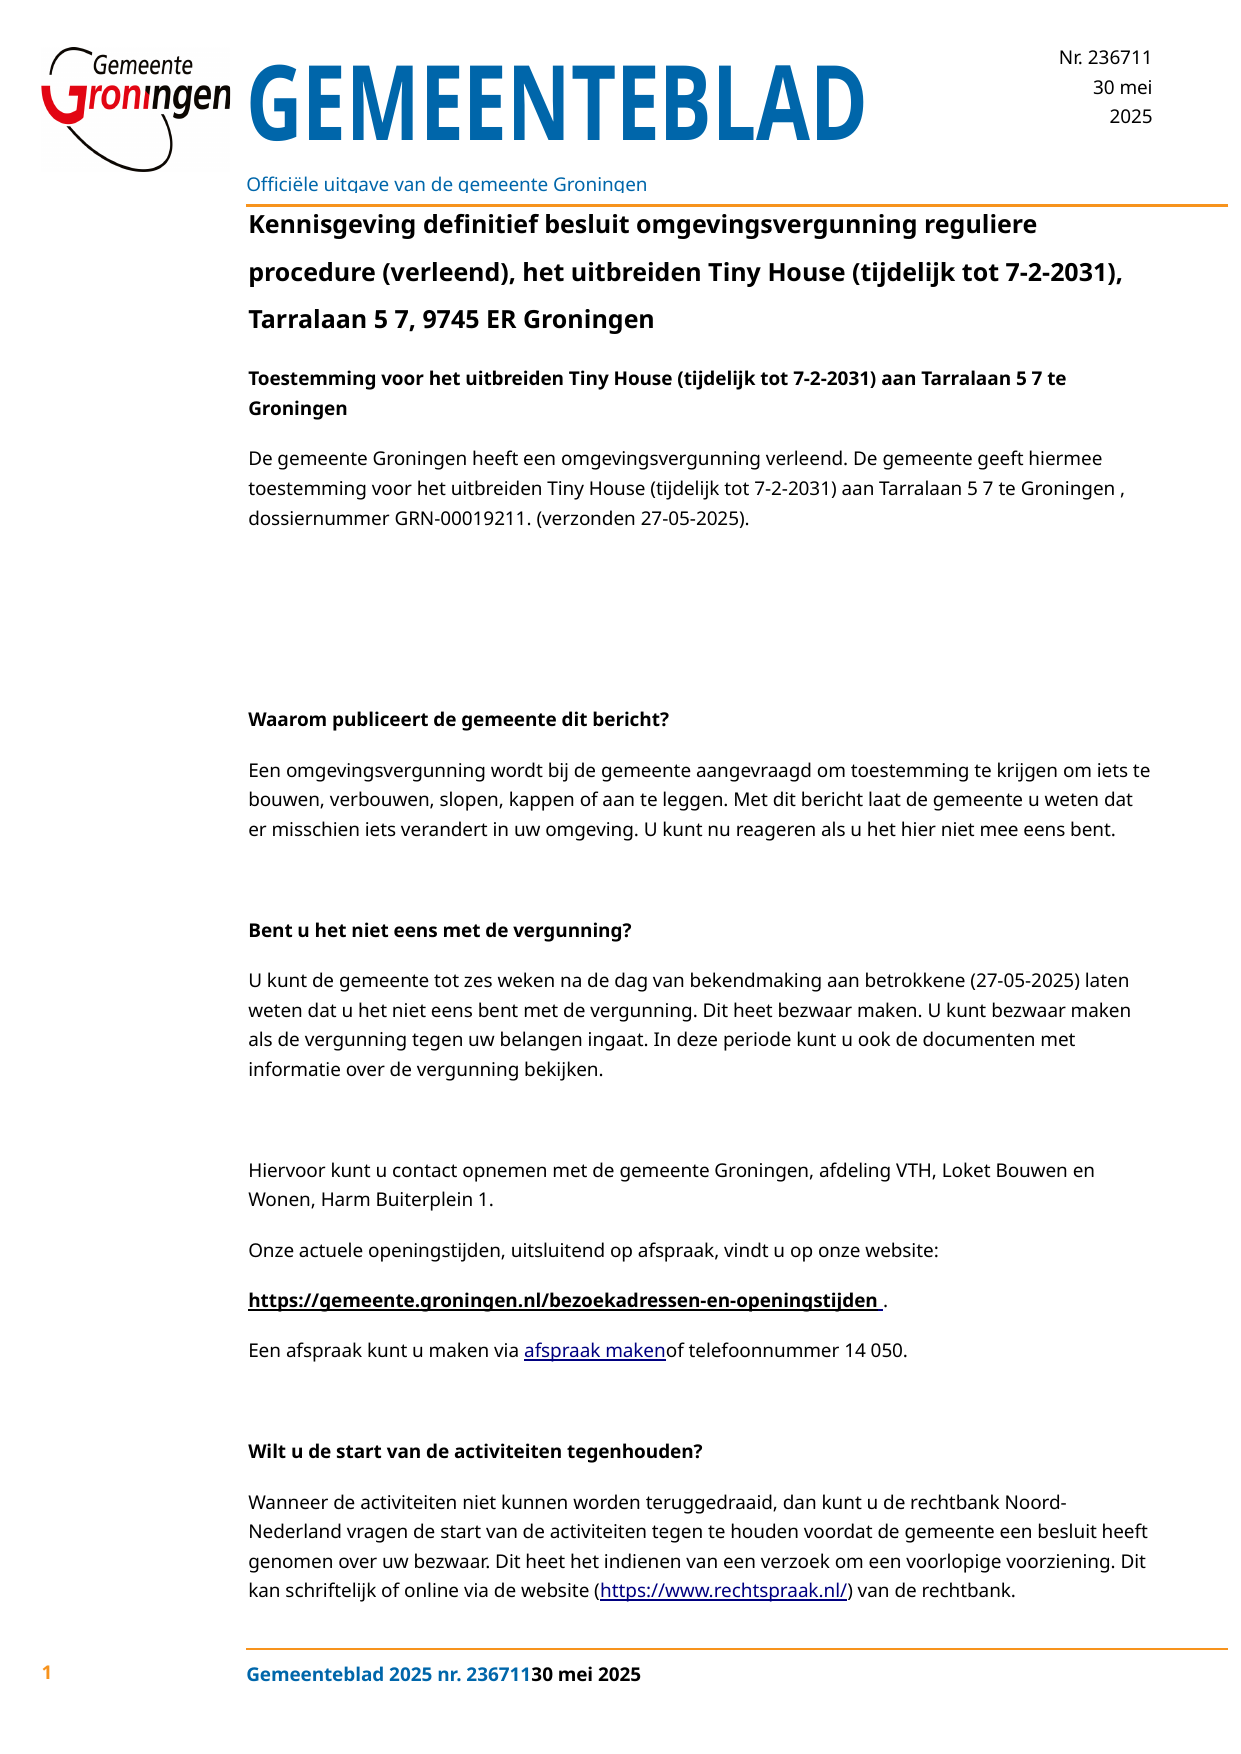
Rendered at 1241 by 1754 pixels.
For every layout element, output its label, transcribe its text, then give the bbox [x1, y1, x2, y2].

text Een afspraak kunt u maken via afspraak makenof telefoonnummer 14 050. [248, 1338, 1152, 1363]
text Waarom publiceert de gemeente dit bericht? [248, 706, 1152, 732]
text Hiervoor kunt u contact opnemen met de gemeente Groningen, afdeling VTH, Loket Bouwen en Wonen, Harm Buiterplein 1. [248, 1157, 1152, 1212]
text Onze actuele openingstijden, uitsluitend op afspraak, vindt u op onze website: [248, 1237, 1152, 1262]
text Bent u het niet eens met de vergunning? [248, 917, 1152, 942]
text U kunt de gemeente tot zes weken na de dag van bekendmaking aan betrokkene (27-05-2025) laten weten dat u het niet eens bent met de vergunning. Dit heet bezwaar maken. U kunt bezwaar maken als de vergunning tegen uw belangen ingaat. In deze periode kunt u ook de documenten met informatie over de vergunning bekijken. [248, 967, 1152, 1082]
text Kennisgeving definitief besluit omgevingsvergunning reguliere procedure (verleend), het uitbreiden Tiny House (tijdelijk tot 7-2-2031), Tarralaan 5 7, 9745 ER Groningen [248, 207, 1152, 336]
text De gemeente Groningen heeft een omgevingsvergunning verleend. De gemeente geeft hiermee toestemming voor het uitbreiden Tiny House (tijdelijk tot 7-2-2031) aan Tarralaan 5 7 te Groningen , dossiernummer GRN-00019211. (verzonden 27-05-2025). [248, 446, 1152, 530]
text Toestemming voor het uitbreiden Tiny House (tijdelijk tot 7-2-2031) aan Tarralaan 5 7 te Groningen [248, 366, 1152, 421]
text https://gemeente.groningen.nl/bezoekadressen-en-openingstijden . [248, 1287, 1152, 1313]
text Wilt u de start van de activiteiten tegenhouden? [248, 1438, 1152, 1464]
text Wanneer de activiteiten niet kunnen worden teruggedraaid, dan kunt u de rechtbank Noord-Nederland vragen de start van de activiteiten tegen te houden voordat de gemeente een besluit heeft genomen over uw bezwaar. Dit heet het indienen van een verzoek om een voorlopige voorziening. Dit kan schriftelijk of online via de website (https://www.rechtspraak.nl/) van de rechtbank. [248, 1489, 1152, 1603]
picture [41, 47, 231, 172]
text Een omgevingsvergunning wordt bij de gemeente aangevraagd om toestemming te krijgen om iets te bouwen, verbouwen, slopen, kappen of aan te leggen. Met dit bericht laat de gemeente u weten dat er misschien iets verandert in uw omgeving. U kunt nu reageren als u het hier niet mee eens bent. [248, 757, 1152, 842]
